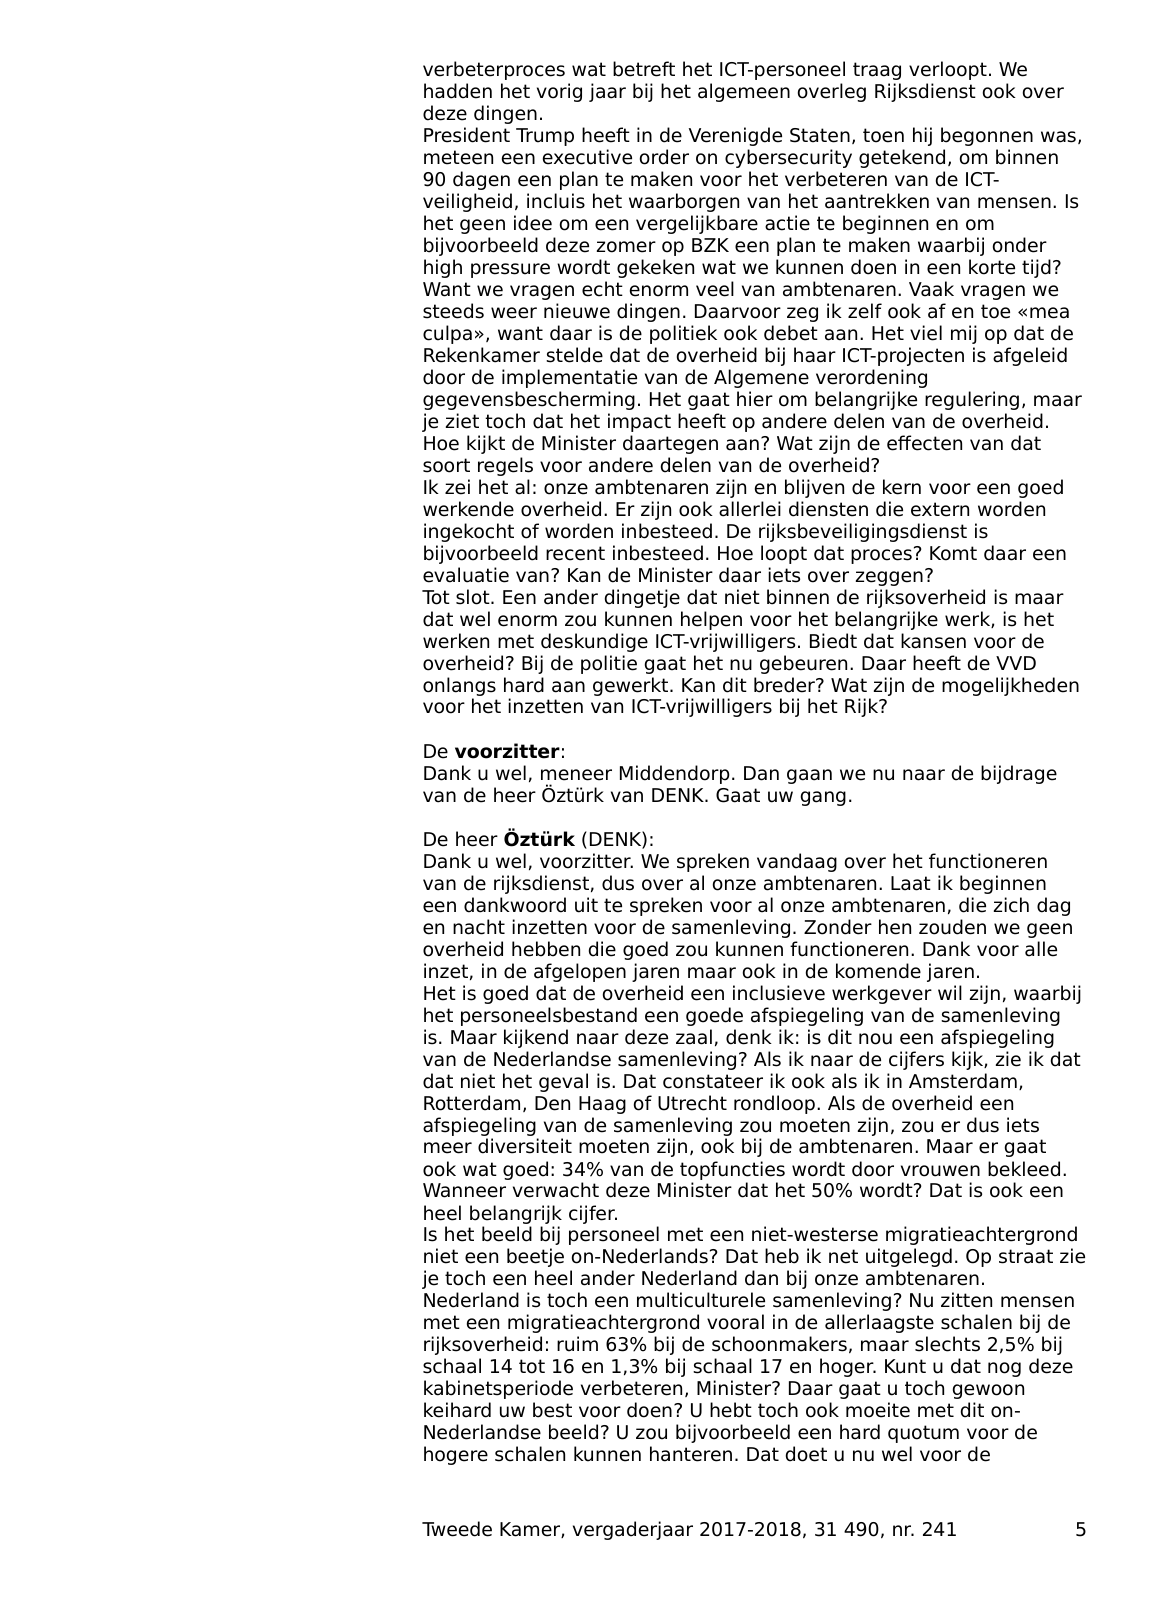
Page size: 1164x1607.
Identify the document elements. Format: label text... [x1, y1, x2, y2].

text Tot slot. Een ander dingetje dat niet binnen de rijksoverheid is maar dat wel enorm zou kunnen helpen voor het belangrijke werk, is het werken met deskundige ICT-vrijwilligers. Biedt dat kansen voor de overheid? Bij de politie gaat het nu gebeuren. Daar heeft de VVD onlangs hard aan gewerkt. Kan dit breder? Wat zijn de mogelijkheden voor het inzetten van ICT-vrijwilligers bij het Rijk? [422, 587, 1087, 718]
text De heer Öztürk (DENK): [422, 829, 1087, 851]
text verbeterproces wat betreft het ICT-personeel traag verloopt. We hadden het vorig jaar bij het algemeen overleg Rijksdienst ook over deze dingen. [422, 59, 1087, 125]
text Het is goed dat de overheid een inclusieve werkgever wil zijn, waarbij het personeelsbestand een goede afspiegeling van de samenleving is. Maar kijkend naar deze zaal, denk ik: is dit nou een afspiegeling van de Nederlandse samenleving? Als ik naar de cijfers kijk, zie ik dat dat niet het geval is. Dat constateer ik ook als ik in Amsterdam, Rotterdam, Den Haag of Utrecht rondloop. Als de overheid een afspiegeling van de samenleving zou moeten zijn, zou er dus iets meer diversiteit moeten zijn, ook bij de ambtenaren. Maar er gaat ook wat goed: 34% van de topfuncties wordt door vrouwen bekleed. Wanneer verwacht deze Minister dat het 50% wordt? Dat is ook een heel belangrijk cijfer. [422, 983, 1087, 1224]
text President Trump heeft in de Verenigde Staten, toen hij begonnen was, meteen een executive order on cybersecurity getekend, om binnen 90 dagen een plan te maken voor het verbeteren van de ICT-veiligheid, incluis het waarborgen van het aantrekken van mensen. Is het geen idee om een vergelijkbare actie te beginnen en om bijvoorbeeld deze zomer op BZK een plan te maken waarbij onder high pressure wordt gekeken wat we kunnen doen in een korte tijd? Want we vragen echt enorm veel van ambtenaren. Vaak vragen we steeds weer nieuwe dingen. Daarvoor zeg ik zelf ook af en toe «mea culpa», want daar is de politiek ook debet aan. Het viel mij op dat de Rekenkamer stelde dat de overheid bij haar ICT-projecten is afgeleid door de implementatie van de Algemene verordening gegevensbescherming. Het gaat hier om belangrijke regulering, maar je ziet toch dat het impact heeft op andere delen van de overheid. Hoe kijkt de Minister daartegen aan? Wat zijn de effecten van dat soort regels voor andere delen van de overheid? [422, 125, 1087, 477]
text De voorzitter: [422, 741, 1087, 763]
text Is het beeld bij personeel met een niet-westerse migratieachtergrond niet een beetje on-Nederlands? Dat heb ik net uitgelegd. Op straat zie je toch een heel ander Nederland dan bij onze ambtenaren. Nederland is toch een multiculturele samenleving? Nu zitten mensen met een migratieachtergrond vooral in de allerlaagste schalen bij de rijksoverheid: ruim 63% bij de schoonmakers, maar slechts 2,5% bij schaal 14 tot 16 en 1,3% bij schaal 17 en hoger. Kunt u dat nog deze kabinetsperiode verbeteren, Minister? Daar gaat u toch gewoon keihard uw best voor doen? U hebt toch ook moeite met dit on-Nederlandse beeld? U zou bijvoorbeeld een hard quotum voor de hogere schalen kunnen hanteren. Dat doet u nu wel voor de [422, 1224, 1087, 1466]
text Dank u wel, meneer Middendorp. Dan gaan we nu naar de bijdrage van de heer Öztürk van DENK. Gaat uw gang. [422, 763, 1087, 807]
text Dank u wel, voorzitter. We spreken vandaag over het functioneren van de rijksdienst, dus over al onze ambtenaren. Laat ik beginnen een dankwoord uit te spreken voor al onze ambtenaren, die zich dag en nacht inzetten voor de samenleving. Zonder hen zouden we geen overheid hebben die goed zou kunnen functioneren. Dank voor alle inzet, in de afgelopen jaren maar ook in de komende jaren. [422, 851, 1087, 983]
text Ik zei het al: onze ambtenaren zijn en blijven de kern voor een goed werkende overheid. Er zijn ook allerlei diensten die extern worden ingekocht of worden inbesteed. De rijksbeveiligingsdienst is bijvoorbeeld recent inbesteed. Hoe loopt dat proces? Komt daar een evaluatie van? Kan de Minister daar iets over zeggen? [422, 477, 1087, 587]
